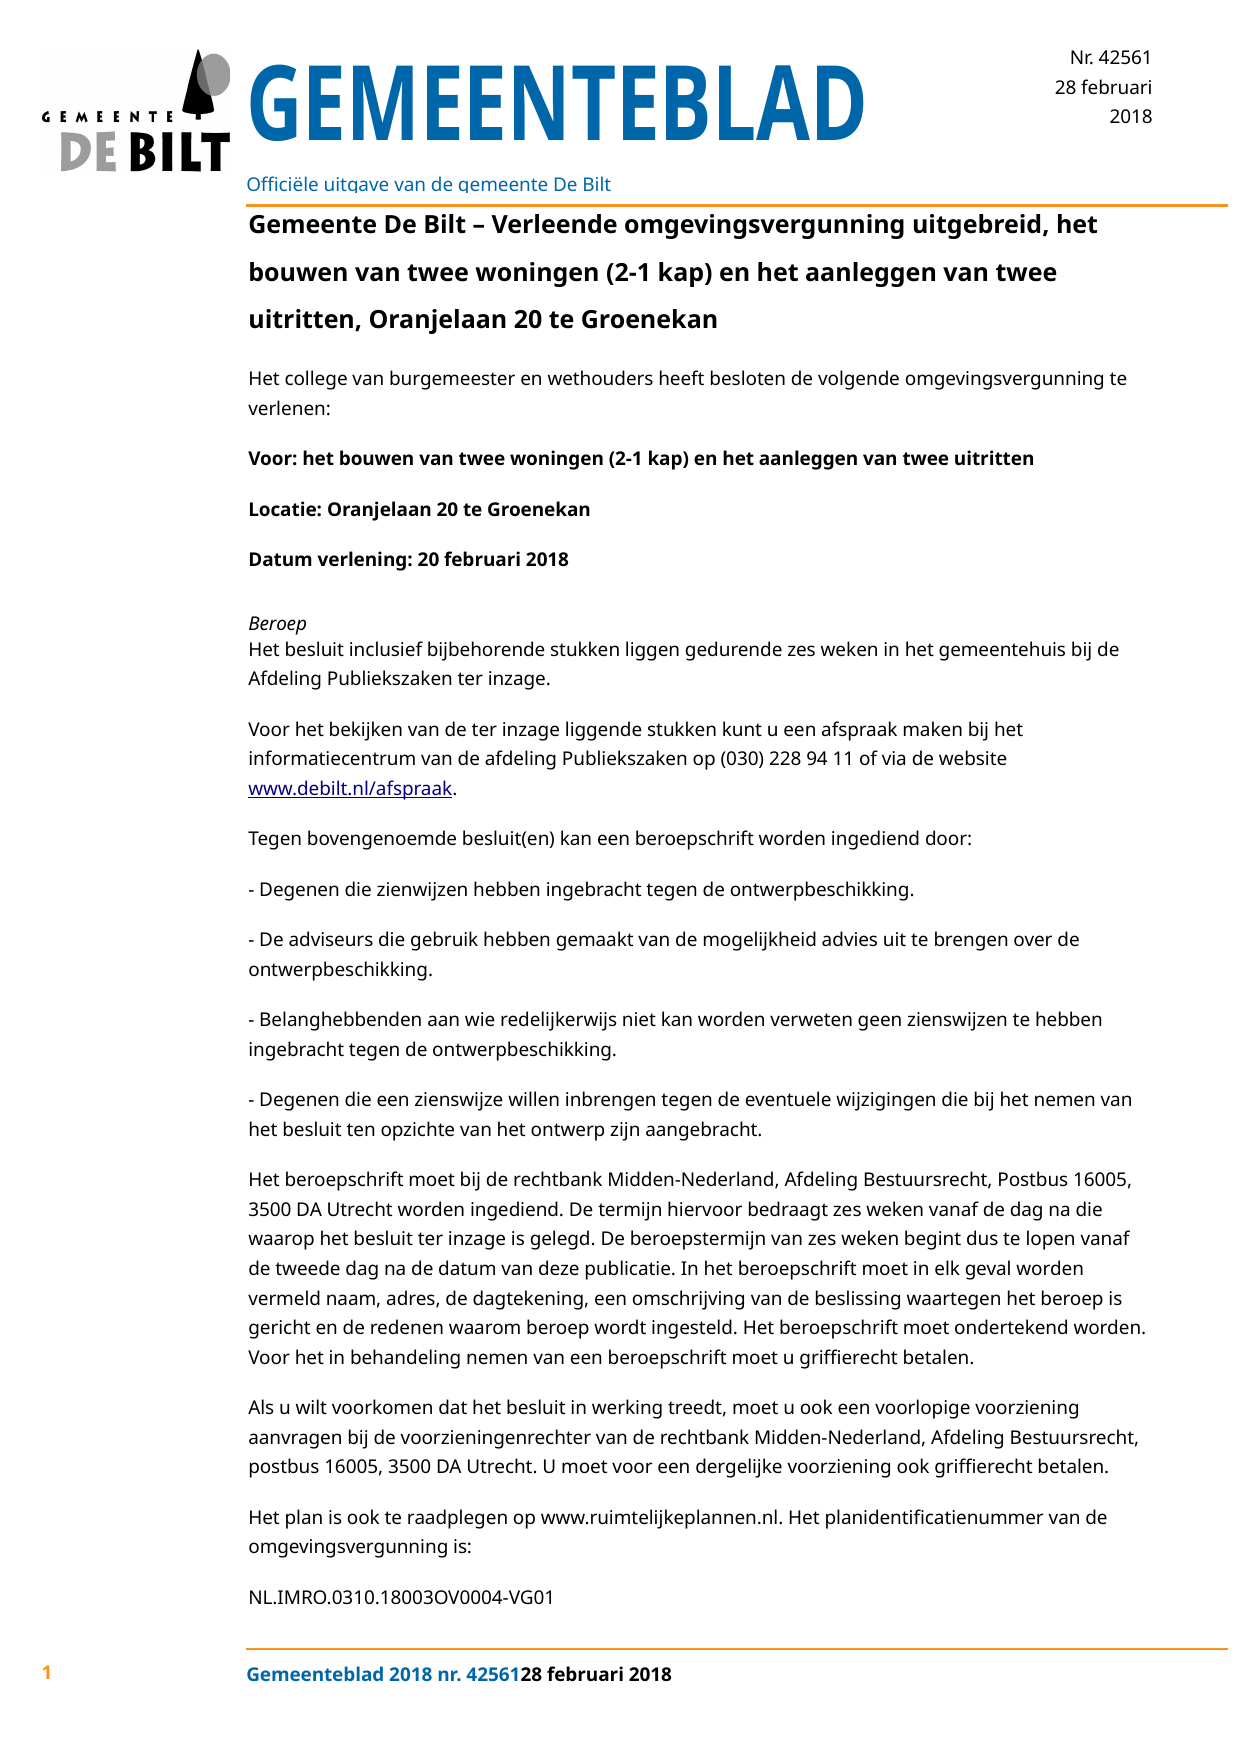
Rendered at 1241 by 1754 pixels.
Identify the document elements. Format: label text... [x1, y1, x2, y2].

text Locatie: Oranjelaan 20 te Groenekan [248, 496, 1152, 522]
text Het besluit inclusief bijbehorende stukken liggen gedurende zes weken in het gemeentehuis bij de Afdeling Publiekszaken ter inzage. [248, 636, 1152, 691]
text Het plan is ook te raadplegen op www.ruimtelijkeplannen.nl. Het planidentificatienummer van de omgevingsvergunning is: [248, 1504, 1152, 1559]
text Het beroepschrift moet bij de rechtbank Midden-Nederland, Afdeling Bestuursrecht, Postbus 16005, 3500 DA Utrecht worden ingediend. De termijn hiervoor bedraagt zes weken vanaf de dag na die waarop het besluit ter inzage is gelegd. De beroepstermijn van zes weken begint dus te lopen vanaf de tweede dag na de datum van deze publicatie. In het beroepschrift moet in elk geval worden vermeld naam, adres, de dagtekening, een omschrijving van de beslissing waartegen het beroep is gericht en de redenen waarom beroep wordt ingesteld. Het beroepschrift moet ondertekend worden. Voor het in behandeling nemen van een beroepschrift moet u griffierecht betalen. [248, 1166, 1152, 1370]
text Gemeente De Bilt – Verleende omgevingsvergunning uitgebreid, het bouwen van twee woningen (2-1 kap) en het aanleggen van twee uitritten, Oranjelaan 20 te Groenekan [248, 207, 1152, 336]
text Het college van burgemeester en wethouders heeft besloten de volgende omgevingsvergunning te verlenen: [248, 366, 1152, 421]
text - De adviseurs die gebruik hebben gemaakt van de mogelijkheid advies uit te brengen over de ontwerpbeschikking. [248, 926, 1152, 982]
text Beroep [248, 610, 1152, 636]
text Als u wilt voorkomen dat het besluit in werking treedt, moet u ook een voorlopige voorziening aanvragen bij de voorzieningenrechter van de rechtbank Midden-Nederland, Afdeling Bestuursrecht, postbus 16005, 3500 DA Utrecht. U moet voor een dergelijke voorziening ook griffierecht betalen. [248, 1394, 1152, 1479]
text Tegen bovengenoemde besluit(en) kan een beroepschrift worden ingediend door: [248, 826, 1152, 851]
text NL.IMRO.0310.18003OV0004-VG01 [248, 1584, 1152, 1610]
text Voor: het bouwen van twee woningen (2-1 kap) en het aanleggen van twee uitritten [248, 446, 1152, 471]
text Datum verlening: 20 februari 2018 [248, 546, 1152, 572]
text - Degenen die een zienswijze willen inbrengen tegen de eventuele wijzigingen die bij het nemen van het besluit ten opzichte van het ontwerp zijn aangebracht. [248, 1086, 1152, 1142]
text Voor het bekijken van de ter inzage liggende stukken kunt u een afspraak maken bij het informatiecentrum van de afdeling Publiekszaken op (030) 228 94 11 of via de website www.debilt.nl/afspraak. [248, 716, 1152, 801]
text - Belanghebbenden aan wie redelijkerwijs niet kan worden verweten geen zienswijzen te hebben ingebracht tegen de ontwerpbeschikking. [248, 1006, 1152, 1062]
text - Degenen die zienwijzen hebben ingebracht tegen de ontwerpbeschikking. [248, 876, 1152, 902]
picture [41, 47, 231, 172]
